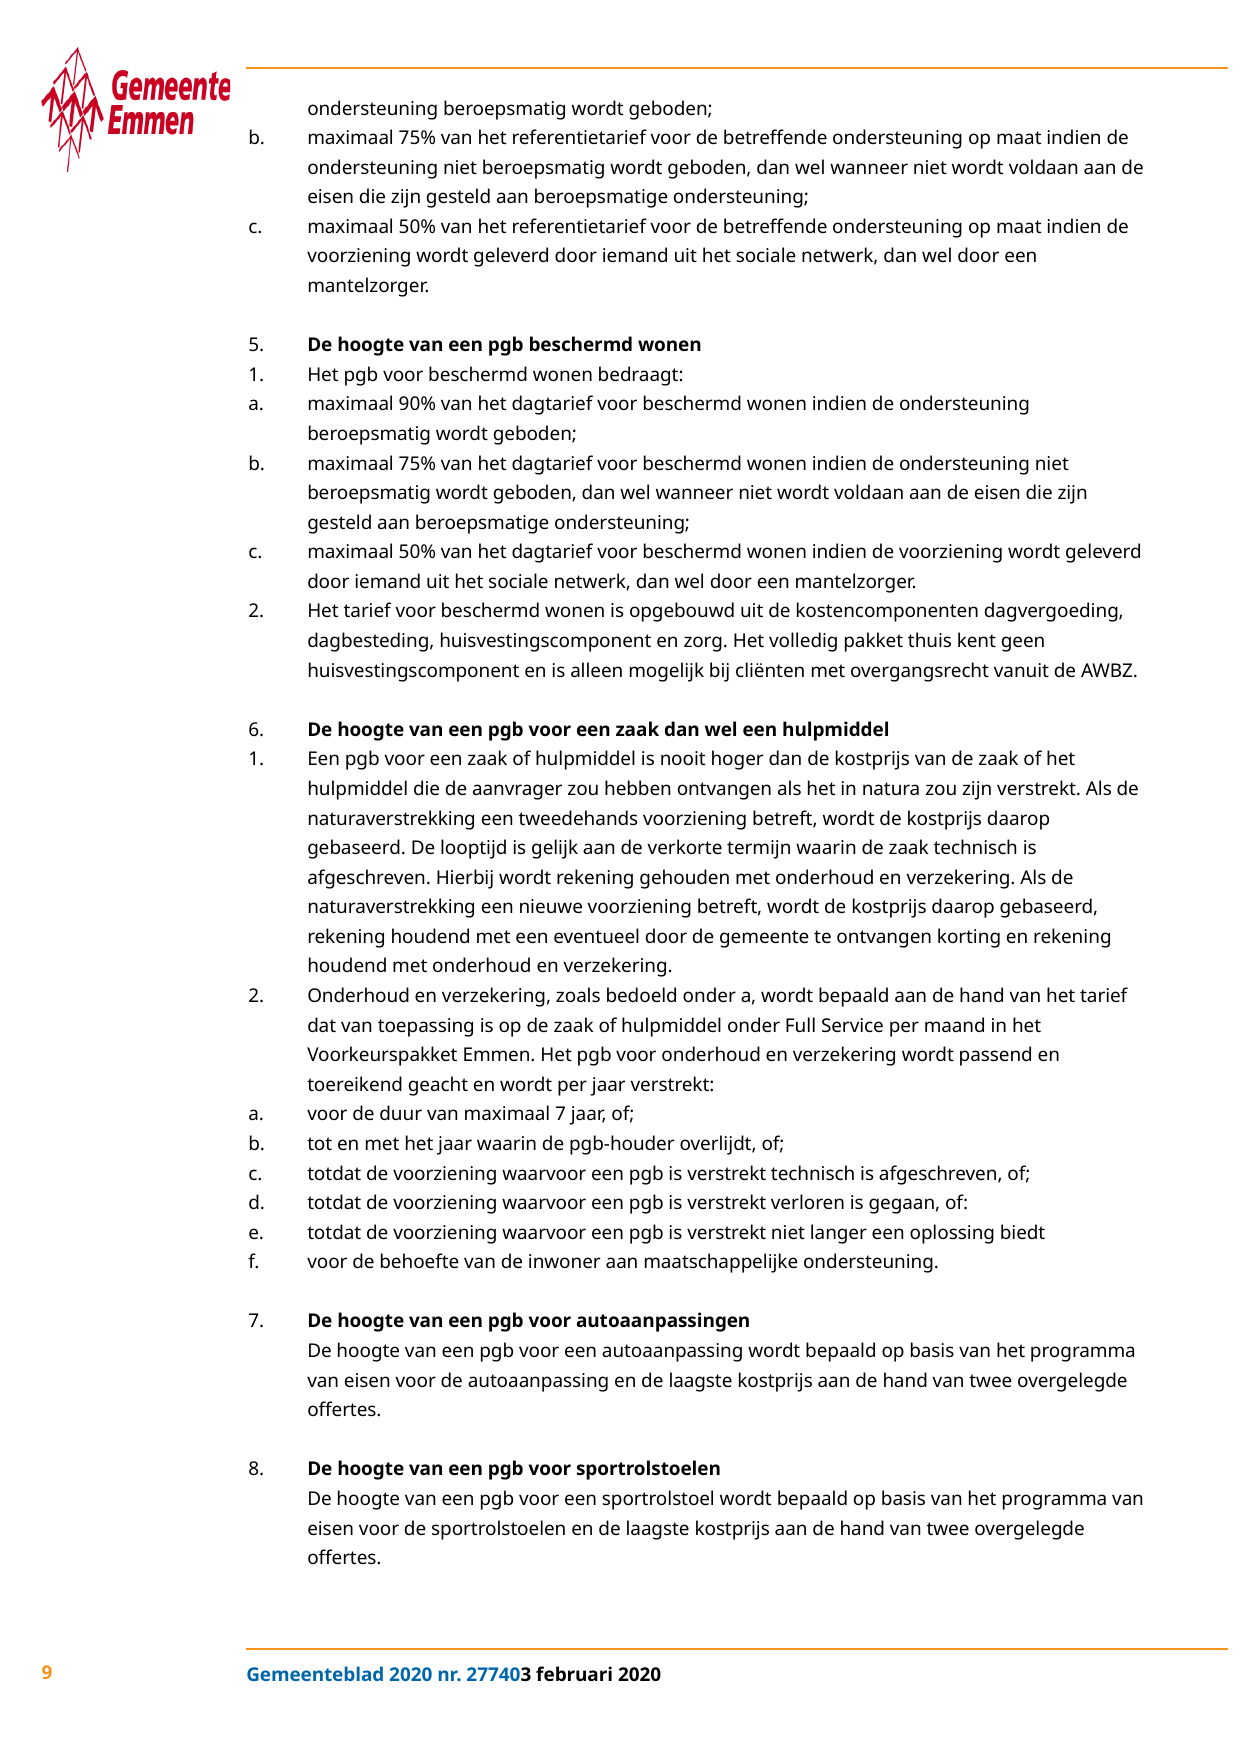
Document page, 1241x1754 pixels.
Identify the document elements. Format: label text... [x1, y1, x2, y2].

list tot en met het jaar waarin de pgb-houder overlijdt, of; [248, 1130, 1152, 1156]
list voor de behoefte van de inwoner aan maatschappelijke ondersteuning. [248, 1248, 1152, 1274]
list De hoogte van een pgb beschermd wonen [248, 331, 1152, 357]
list maximaal 50% van het dagtarief voor beschermd wonen indien de voorziening wordt geleverd door iemand uit het sociale netwerk, dan wel door een mantelzorger. [248, 538, 1152, 594]
list De hoogte van een pgb voor een sportrolstoel wordt bepaald op basis van het programma van eisen voor de sportrolstoelen en de laagste kostprijs aan de hand van twee overgelegde offertes. [248, 1485, 1152, 1570]
list Het pgb voor beschermd wonen bedraagt: [248, 361, 1152, 387]
list Onderhoud en verzekering, zoals bedoeld onder a, wordt bepaald aan de hand van het tarief dat van toepassing is op de zaak of hulpmiddel onder Full Service per maand in het Voorkeurspakket Emmen. Het pgb voor onderhoud en verzekering wordt passend en toereikend geacht en wordt per jaar verstrekt: [248, 982, 1152, 1097]
list totdat de voorziening waarvoor een pgb is verstrekt verloren is gegaan, of: [248, 1189, 1152, 1215]
list maximaal 50% van het referentietarief voor de betreffende ondersteuning op maat indien de voorziening wordt geleverd door iemand uit het sociale netwerk, dan wel door een mantelzorger. [248, 213, 1152, 298]
list voor de duur van maximaal 7 jaar, of; [248, 1101, 1152, 1126]
picture [41, 47, 231, 172]
list totdat de voorziening waarvoor een pgb is verstrekt technisch is afgeschreven, of; [248, 1160, 1152, 1186]
list De hoogte van een pgb voor sportrolstoelen [248, 1456, 1152, 1481]
list maximaal 90% van het dagtarief voor beschermd wonen indien de ondersteuning beroepsmatig wordt geboden; [248, 391, 1152, 446]
list maximaal 75% van het dagtarief voor beschermd wonen indien de ondersteuning niet beroepsmatig wordt geboden, dan wel wanneer niet wordt voldaan aan de eisen die zijn gesteld aan beroepsmatige ondersteuning; [248, 450, 1152, 535]
list ondersteuning beroepsmatig wordt geboden; [248, 95, 1152, 121]
list maximaal 75% van het referentietarief voor de betreffende ondersteuning op maat indien de ondersteuning niet beroepsmatig wordt geboden, dan wel wanneer niet wordt voldaan aan de eisen die zijn gesteld aan beroepsmatige ondersteuning; [248, 124, 1152, 209]
list totdat de voorziening waarvoor een pgb is verstrekt niet langer een oplossing biedt [248, 1219, 1152, 1245]
list De hoogte van een pgb voor een zaak dan wel een hulpmiddel [248, 716, 1152, 742]
list Het tarief voor beschermd wonen is opgebouwd uit de kostencomponenten dagvergoeding, dagbesteding, huisvestingscomponent en zorg. Het volledig pakket thuis kent geen huisvestingscomponent en is alleen mogelijk bij cliënten met overgangsrecht vanuit de AWBZ. [248, 598, 1152, 683]
list Een pgb voor een zaak of hulpmiddel is nooit hoger dan de kostprijs van de zaak of het hulpmiddel die de aanvrager zou hebben ontvangen als het in natura zou zijn verstrekt. Als de naturaverstrekking een tweedehands voorziening betreft, wordt de kostprijs daarop gebaseerd. De looptijd is gelijk aan de verkorte termijn waarin de zaak technisch is afgeschreven. Hierbij wordt rekening gehouden met onderhoud en verzekering. Als de naturaverstrekking een nieuwe voorziening betreft, wordt de kostprijs daarop gebaseerd, rekening houdend met een eventueel door de gemeente te ontvangen korting en rekening houdend met onderhoud en verzekering. [248, 746, 1152, 978]
list De hoogte van een pgb voor een autoaanpassing wordt bepaald op basis van het programma van eisen voor de autoaanpassing en de laagste kostprijs aan de hand van twee overgelegde offertes. [248, 1337, 1152, 1422]
list De hoogte van een pgb voor autoaanpassingen [248, 1308, 1152, 1333]
